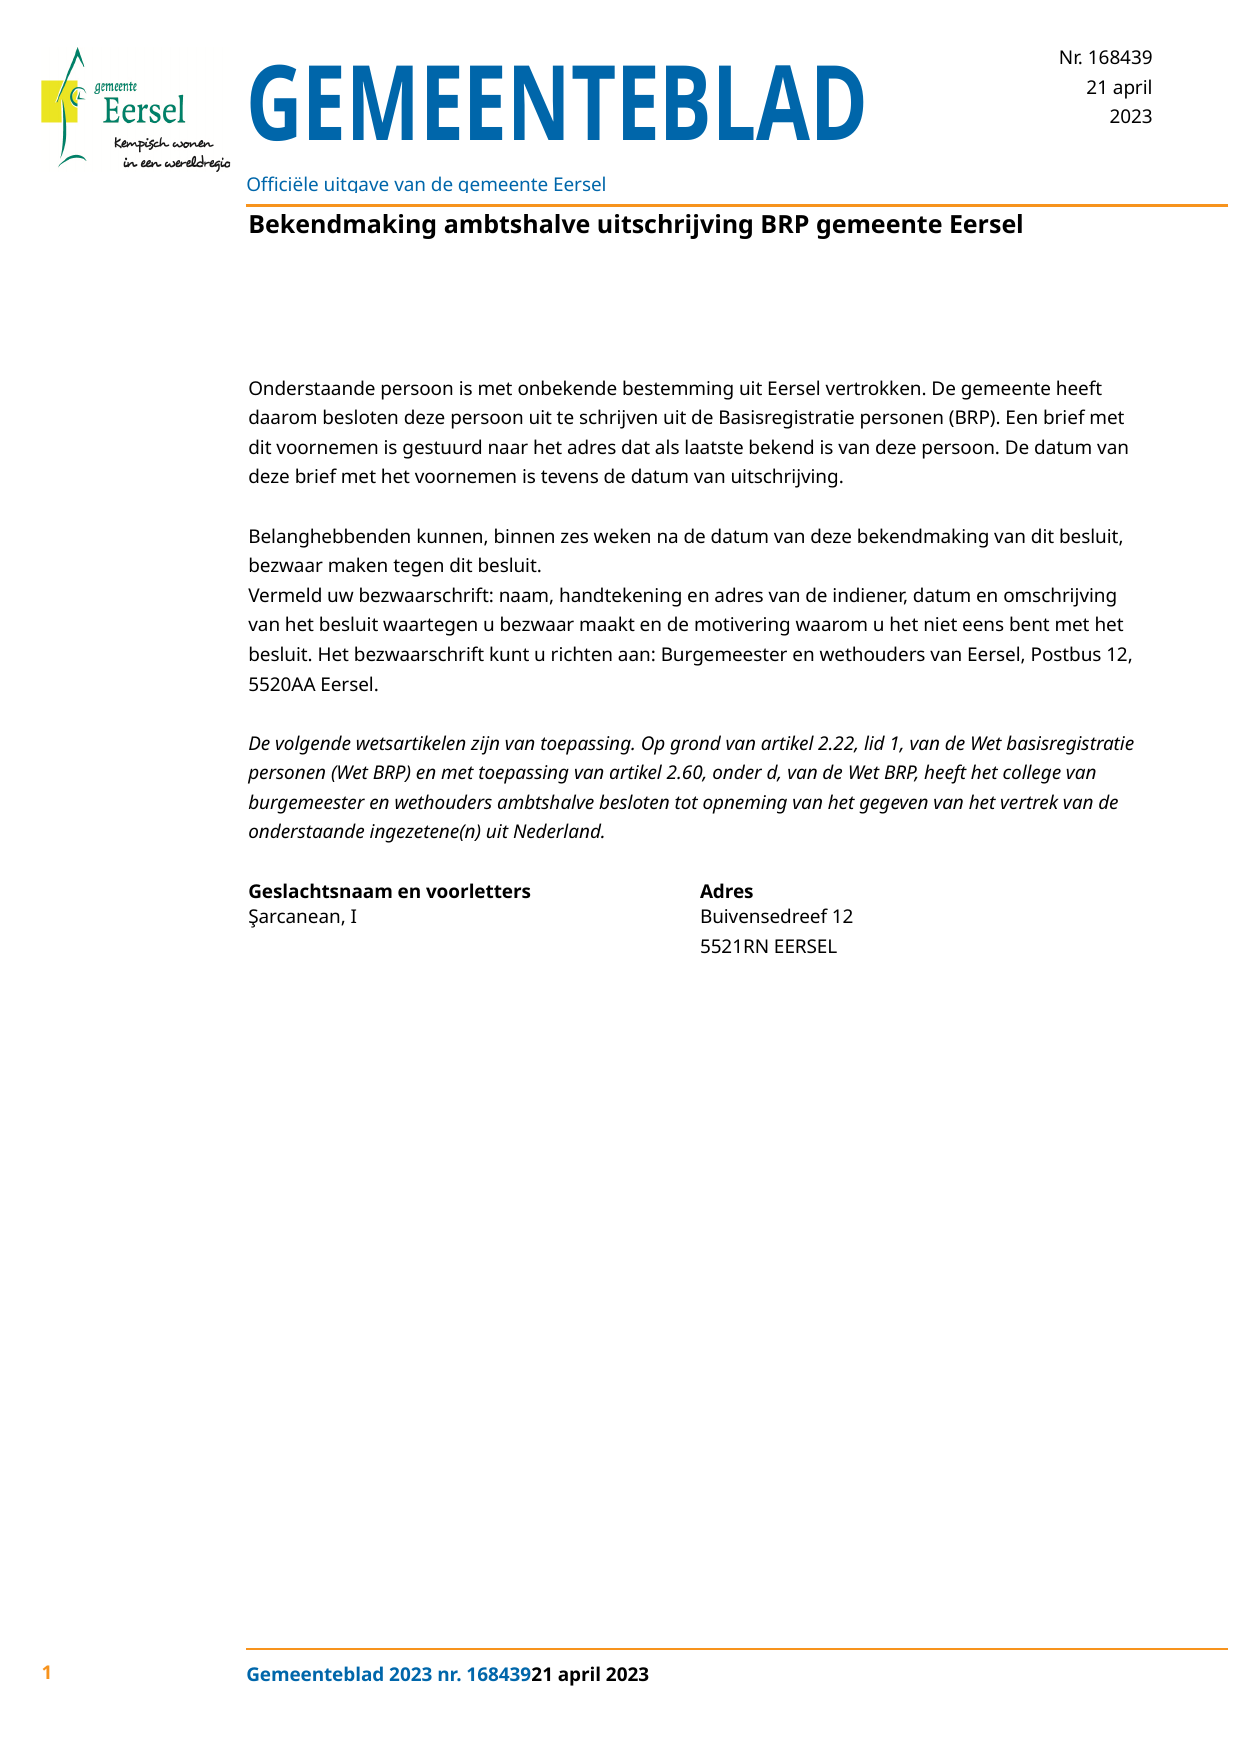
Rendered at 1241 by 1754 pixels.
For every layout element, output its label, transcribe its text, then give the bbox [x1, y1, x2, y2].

text Belanghebbenden kunnen, binnen zes weken na de datum van deze bekendmaking van dit besluit, bezwaar maken tegen dit besluit. [248, 523, 1152, 578]
text De volgende wetsartikelen zijn van toepassing. Op grond van artikel 2.22, lid 1, van de Wet basisregistratie personen (Wet BRP) en met toepassing van artikel 2.60, onder d, van de Wet BRP, heeft het college van burgemeester en wethouders ambtshalve besloten tot opneming van het gegeven van het vertrek van de onderstaande ingezetene(n) uit Nederland. [248, 730, 1152, 844]
text Vermeld uw bezwaarschrift: naam, handtekening en adres van de indiener, datum en omschrijving van het besluit waartegen u bezwaar maakt en de motivering waarom u het niet eens bent met het besluit. Het bezwaarschrift kunt u richten aan: Burgemeester en wethouders van Eersel, Postbus 12, 5520AA Eersel. [248, 582, 1152, 696]
table_header Geslachtsnaam en voorletters [248, 878, 700, 904]
table_cell Şarcanean, I [248, 904, 700, 959]
table_header Adres [700, 878, 1152, 904]
picture [41, 47, 231, 172]
text Bekendmaking ambtshalve uitschrijving BRP gemeente Eersel [248, 207, 1152, 241]
table_cell Buivensedreef 12 5521RN EERSEL [700, 904, 1152, 959]
text Onderstaande persoon is met onbekende bestemming uit Eersel vertrokken. De gemeente heeft daarom besloten deze persoon uit te schrijven uit de Basisregistratie personen (BRP). Een brief met dit voornemen is gestuurd naar het adres dat als laatste bekend is van deze persoon. De datum van deze brief met het voornemen is tevens de datum van uitschrijving. [248, 375, 1152, 489]
